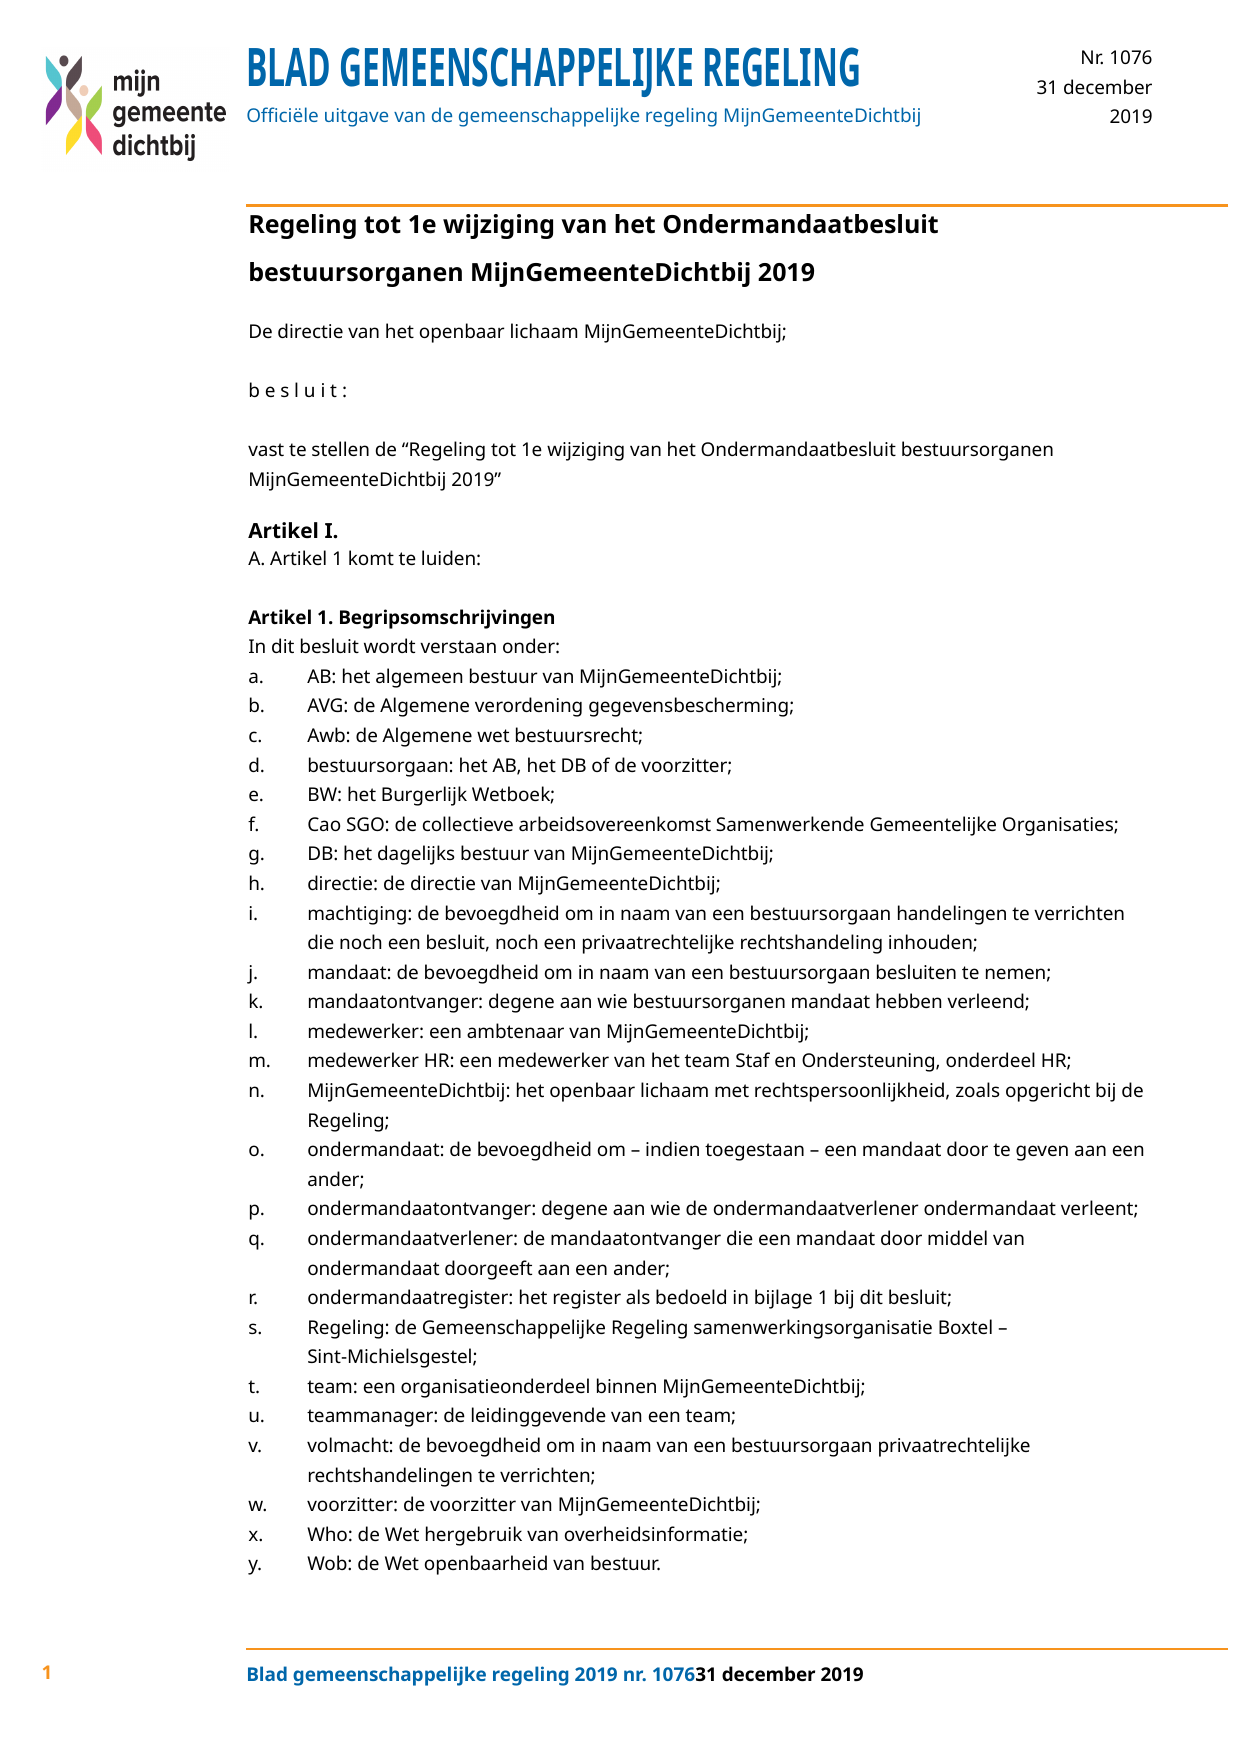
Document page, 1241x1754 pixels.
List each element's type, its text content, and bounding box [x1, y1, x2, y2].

list teammanager: de leidinggevende van een team; [248, 1403, 1152, 1428]
text vast te stellen de “Regeling tot 1e wijziging van het Ondermandaatbesluit bestuursorganen MijnGemeenteDichtbij 2019” [248, 436, 1152, 492]
list Awb: de Algemene wet bestuursrecht; [248, 722, 1152, 748]
list Cao SGO: de collectieve arbeidsovereenkomst Samenwerkende Gemeentelijke Organisaties; [248, 811, 1152, 837]
text A. Artikel 1 komt te luiden: [248, 545, 1152, 570]
list mandaatontvanger: degene aan wie bestuursorganen mandaat hebben verleend; [248, 988, 1152, 1014]
text De directie van het openbaar lichaam MijnGemeenteDichtbij; [248, 318, 1152, 344]
list machtiging: de bevoegdheid om in naam van een bestuursorgaan handelingen te verrichten die noch een besluit, noch een privaatrechtelijke rechtshandeling inhouden; [248, 900, 1152, 955]
text b e s l u i t : [248, 377, 1152, 403]
list medewerker HR: een medewerker van het team Staf en Ondersteuning, onderdeel HR; [248, 1048, 1152, 1073]
list voorzitter: de voorzitter van MijnGemeenteDichtbij; [248, 1491, 1152, 1517]
list DB: het dagelijks bestuur van MijnGemeenteDichtbij; [248, 841, 1152, 866]
text Regeling tot 1e wijziging van het Ondermandaatbesluit bestuursorganen MijnGemeenteDichtbij 2019 [248, 207, 1152, 288]
text Artikel I. [248, 516, 1152, 545]
list bestuursorgaan: het AB, het DB of de voorzitter; [248, 752, 1152, 777]
list ondermandaatontvanger: degene aan wie de ondermandaatverlener ondermandaat verleent; [248, 1196, 1152, 1221]
picture [41, 47, 231, 172]
text Artikel 1. Begripsomschrijvingen [248, 604, 1152, 629]
list AB: het algemeen bestuur van MijnGemeenteDichtbij; [248, 663, 1152, 689]
list AVG: de Algemene verordening gegevensbescherming; [248, 693, 1152, 718]
list team: een organisatieonderdeel binnen MijnGemeenteDichtbij; [248, 1373, 1152, 1399]
list ondermandaat: de bevoegdheid om – indien toegestaan – een mandaat door te geven aan een ander; [248, 1136, 1152, 1192]
list ondermandaatregister: het register als bedoeld in bijlage 1 bij dit besluit; [248, 1284, 1152, 1310]
list BW: het Burgerlijk Wetboek; [248, 781, 1152, 807]
list ondermandaatverlener: de mandaatontvanger die een mandaat door middel van ondermandaat doorgeeft aan een ander; [248, 1225, 1152, 1280]
list MijnGemeenteDichtbij: het openbaar lichaam met rechtspersoonlijkheid, zoals opgericht bij de Regeling; [248, 1077, 1152, 1132]
list Wob: de Wet openbaarheid van bestuur. [248, 1551, 1152, 1576]
list medewerker: een ambtenaar van MijnGemeenteDichtbij; [248, 1018, 1152, 1044]
list Who: de Wet hergebruik van overheidsinformatie; [248, 1521, 1152, 1547]
list volmacht: de bevoegdheid om in naam van een bestuursorgaan privaatrechtelijke rechtshandelingen te verrichten; [248, 1432, 1152, 1487]
list Regeling: de Gemeenschappelijke Regeling samenwerkingsorganisatie Boxtel – Sint‑Michielsgestel; [248, 1314, 1152, 1369]
list directie: de directie van MijnGemeenteDichtbij; [248, 870, 1152, 896]
list mandaat: de bevoegdheid om in naam van een bestuursorgaan besluiten te nemen; [248, 959, 1152, 984]
text In dit besluit wordt verstaan onder: [248, 633, 1152, 659]
